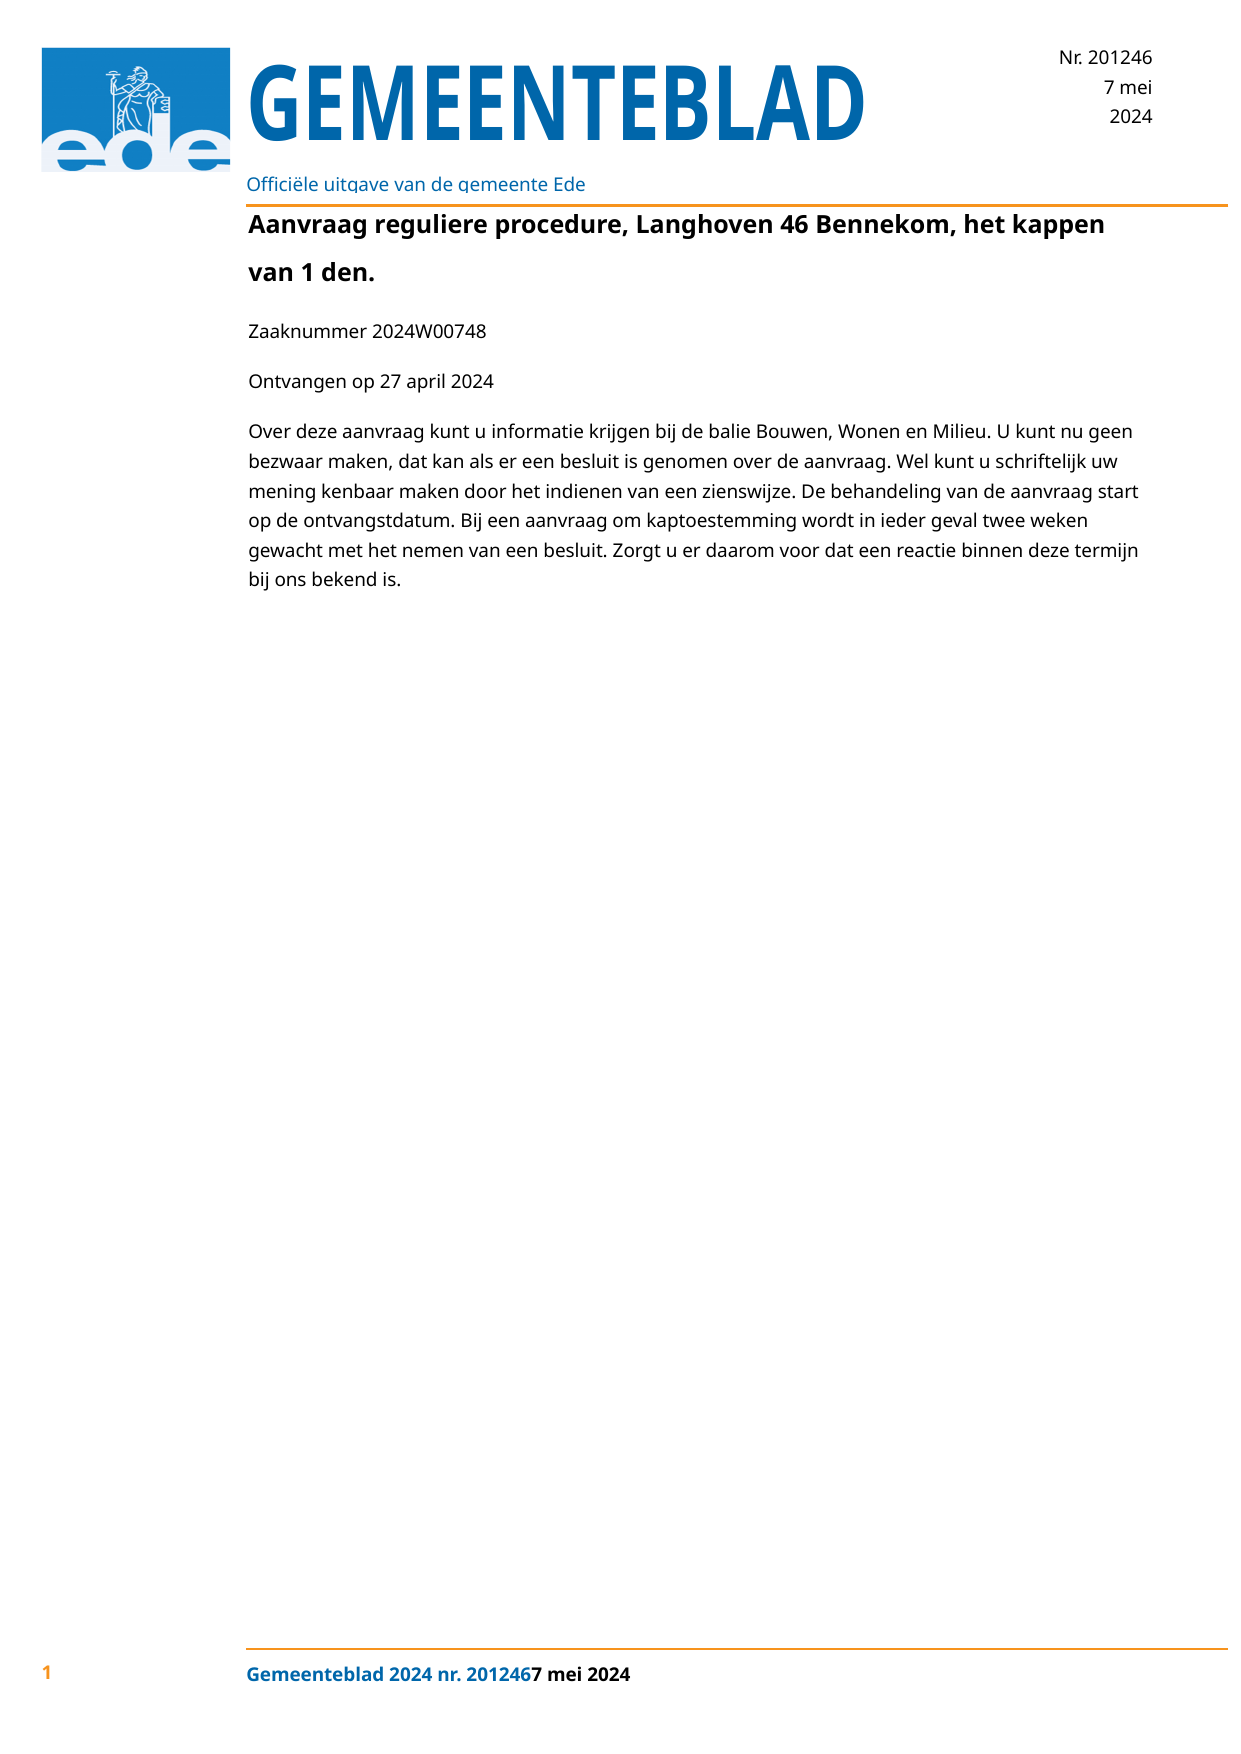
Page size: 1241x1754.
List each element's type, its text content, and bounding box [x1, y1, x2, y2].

text Over deze aanvraag kunt u informatie krijgen bij de balie Bouwen, Wonen en Milieu. U kunt nu geen bezwaar maken, dat kan als er een besluit is genomen over de aanvraag. Wel kunt u schriftelijk uw mening kenbaar maken door het indienen van een zienswijze. De behandeling van de aanvraag start op de ontvangstdatum. Bij een aanvraag om kaptoestemming wordt in ieder geval twee weken gewacht met het nemen van een besluit. Zorgt u er daarom voor dat een reactie binnen deze termijn bij ons bekend is. [248, 419, 1152, 592]
picture [41, 47, 231, 172]
text Zaaknummer 2024W00748 [248, 318, 1152, 344]
text Ontvangen op 27 april 2024 [248, 368, 1152, 394]
text Aanvraag reguliere procedure, Langhoven 46 Bennekom, het kappen van 1 den. [248, 207, 1152, 288]
